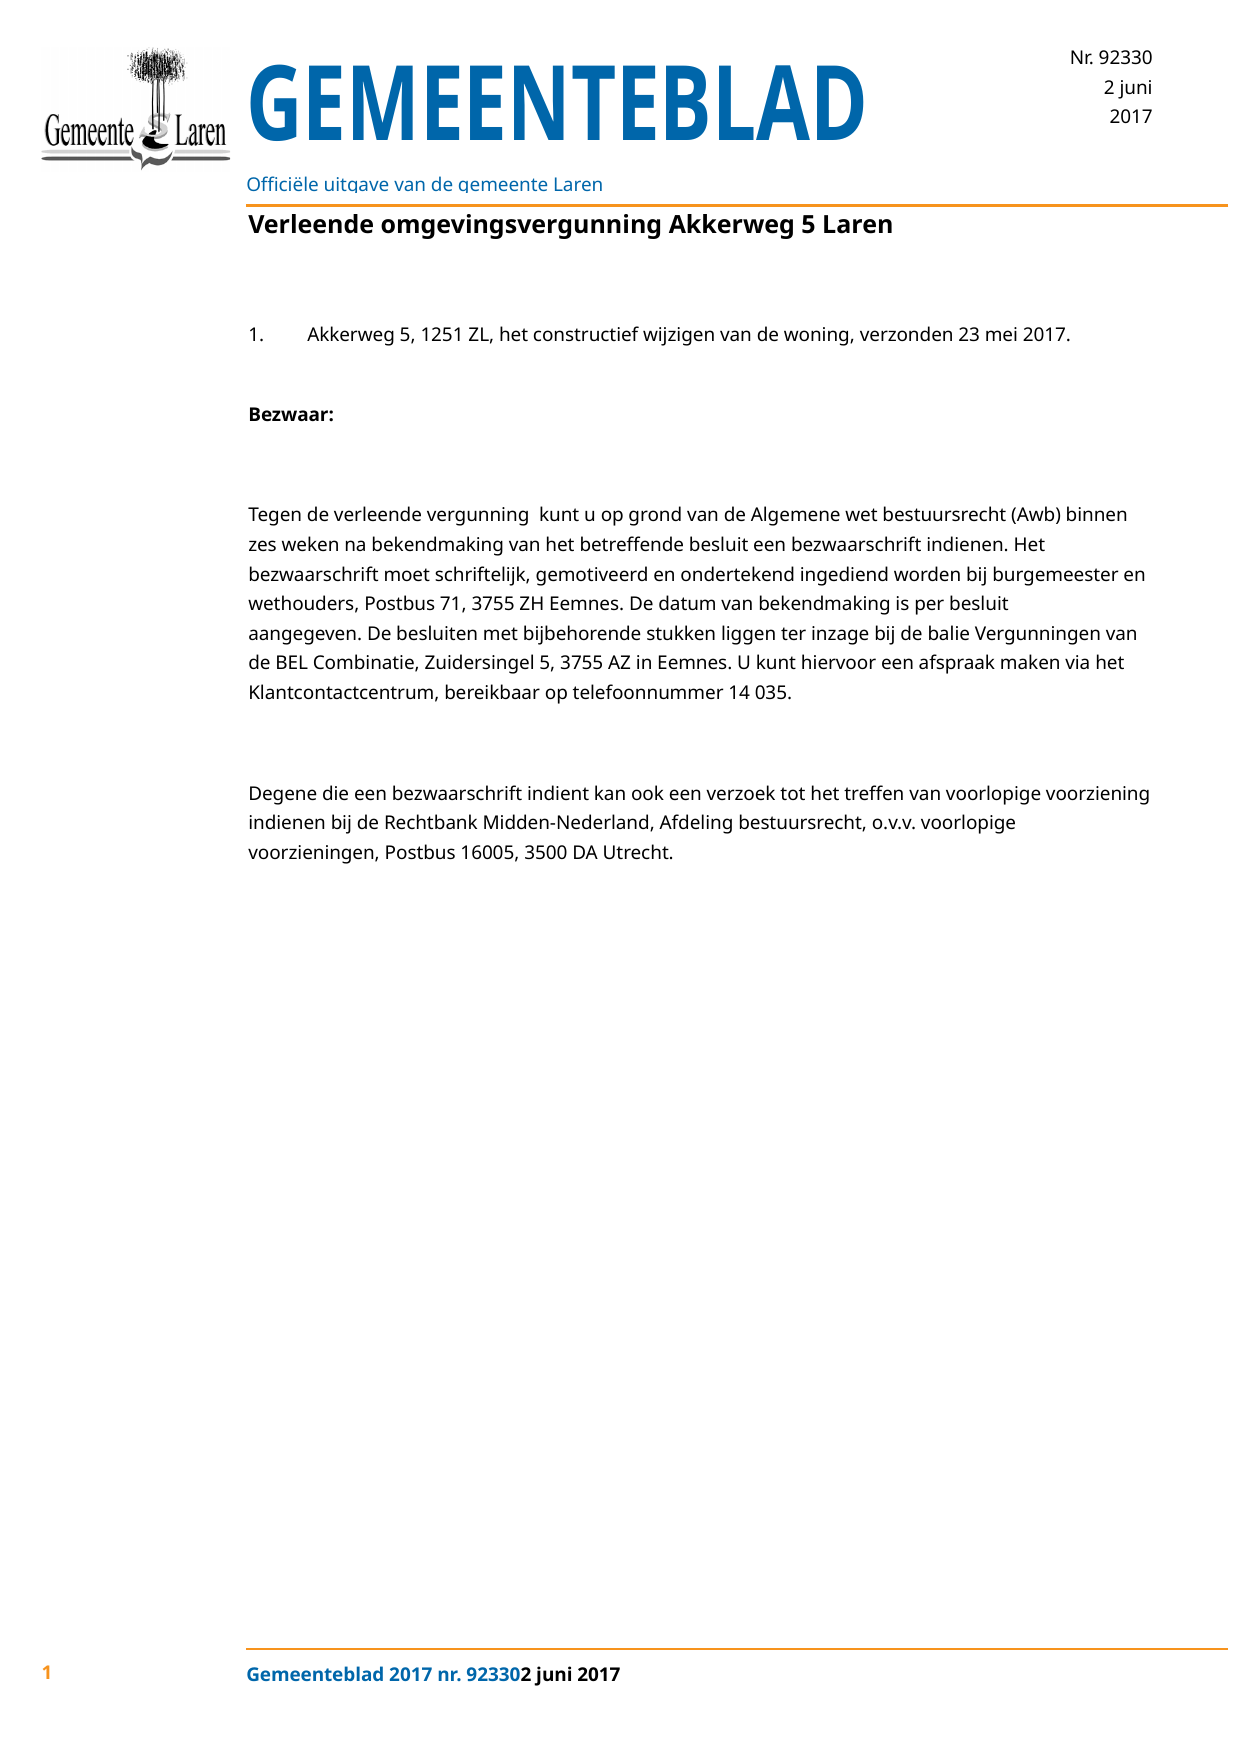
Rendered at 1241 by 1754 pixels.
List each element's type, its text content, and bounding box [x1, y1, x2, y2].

text Verleende omgevingsvergunning Akkerweg 5 Laren [248, 207, 1152, 241]
text Tegen de verleende vergunning kunt u op grond van de Algemene wet bestuursrecht (Awb) binnen zes weken na bekendmaking van het betreffende besluit een bezwaarschrift indienen. Het bezwaarschrift moet schriftelijk, gemotiveerd en ondertekend ingediend worden bij burgemeester en wethouders, Postbus 71, 3755 ZH Eemnes. De datum van bekendmaking is per besluit aangegeven. De besluiten met bijbehorende stukken liggen ter inzage bij de balie Vergunningen van de BEL Combinatie, Zuidersingel 5, 3755 AZ in Eemnes. U kunt hiervoor een afspraak maken via het Klantcontactcentrum, bereikbaar op telefoonnummer 14 035. [248, 502, 1152, 705]
text Degene die een bezwaarschrift indient kan ook een verzoek tot het treffen van voorlopige voorziening indienen bij de Rechtbank Midden-Nederland, Afdeling bestuursrecht, o.v.v. voorlopige voorzieningen, Postbus 16005, 3500 DA Utrecht. [248, 780, 1152, 865]
text Bezwaar: [248, 401, 1152, 426]
list Akkerweg 5, 1251 ZL, het constructief wijzigen van de woning, verzonden 23 mei 2017. [248, 321, 1152, 346]
picture [41, 47, 231, 172]
